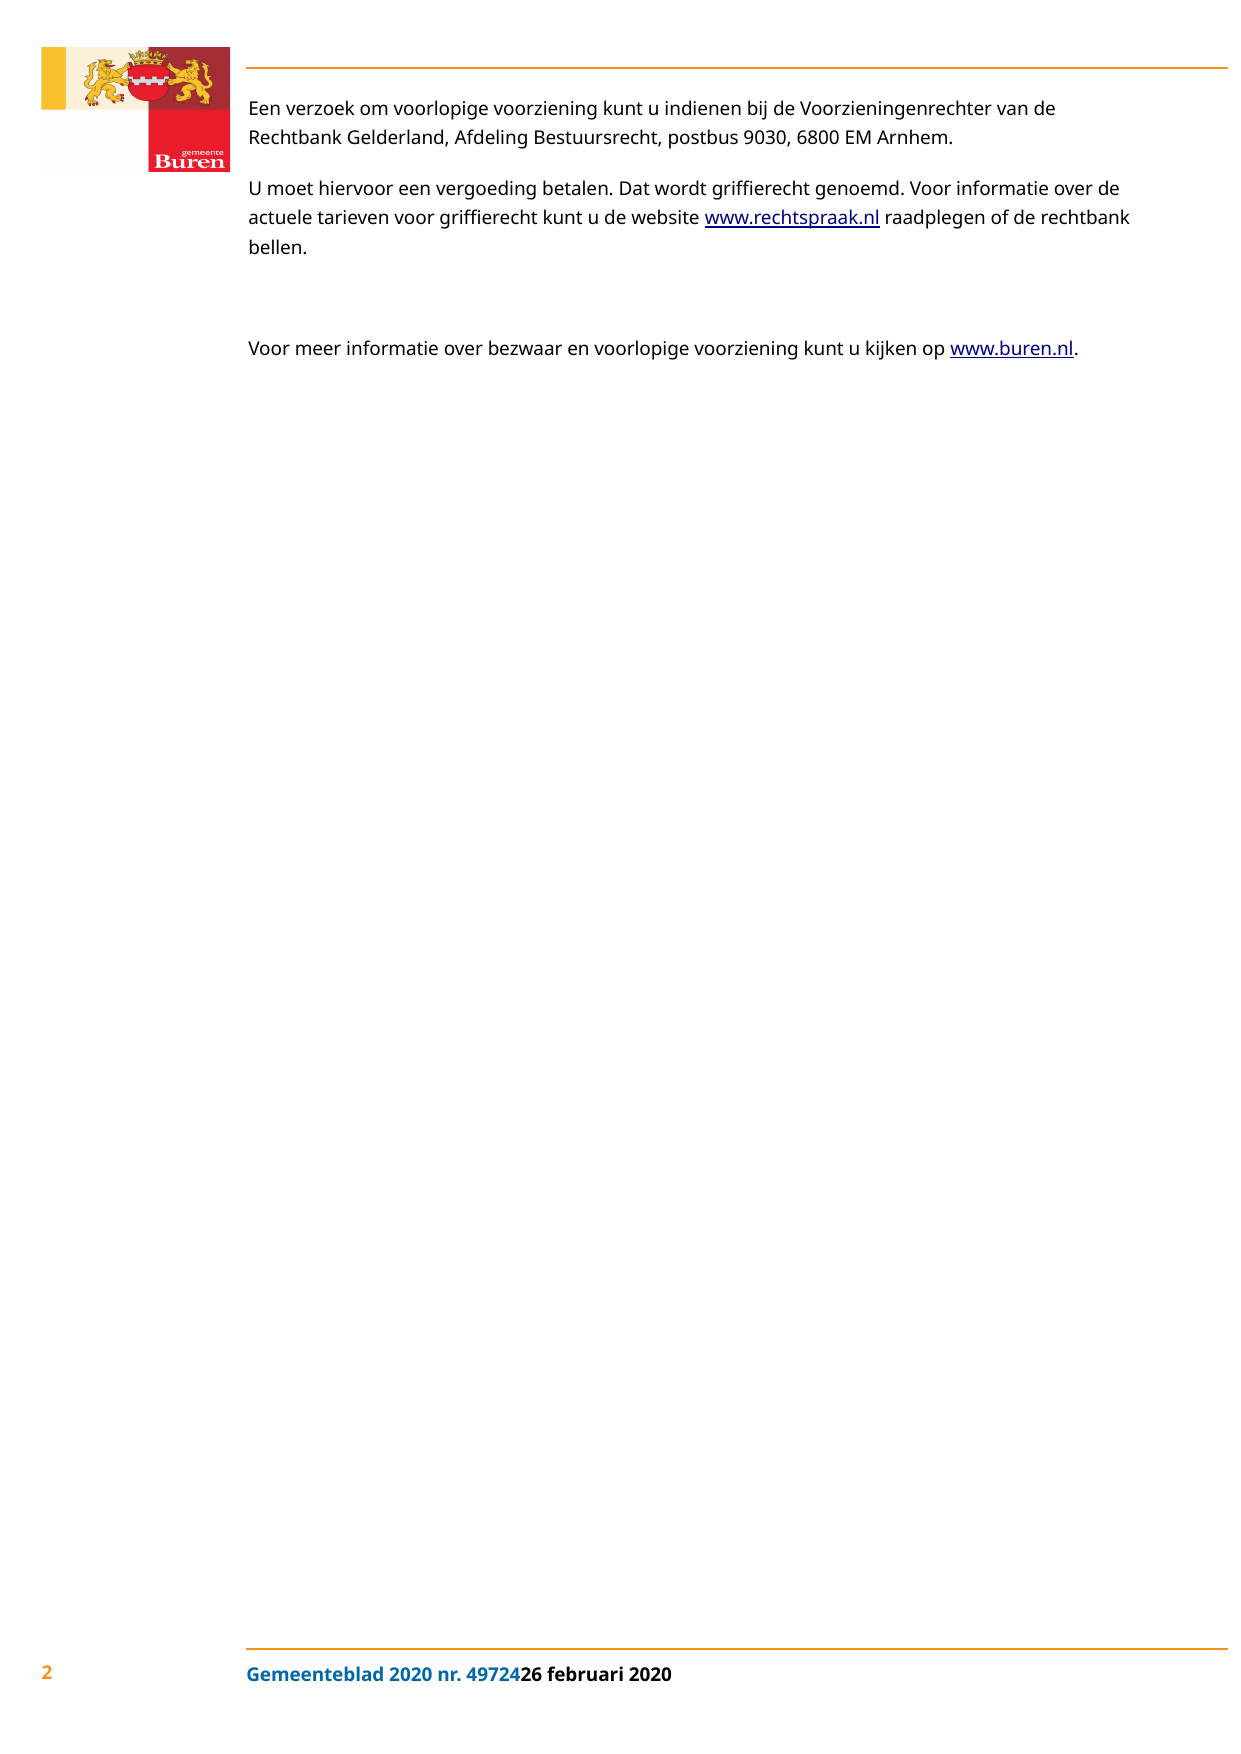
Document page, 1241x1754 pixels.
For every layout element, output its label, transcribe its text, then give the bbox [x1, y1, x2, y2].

text Een verzoek om voorlopige voorziening kunt u indienen bij de Voorzieningenrechter van de Rechtbank Gelderland, Afdeling Bestuursrecht, postbus 9030, 6800 EM Arnhem. [248, 95, 1152, 150]
text U moet hiervoor een vergoeding betalen. Dat wordt griffierecht genoemd. Voor informatie over de actuele tarieven voor griffierecht kunt u de website www.rechtspraak.nl raadplegen of de rechtbank bellen. [248, 175, 1152, 260]
picture [41, 47, 231, 172]
text Voor meer informatie over bezwaar en voorlopige voorziening kunt u kijken op www.buren.nl. [248, 335, 1152, 361]
